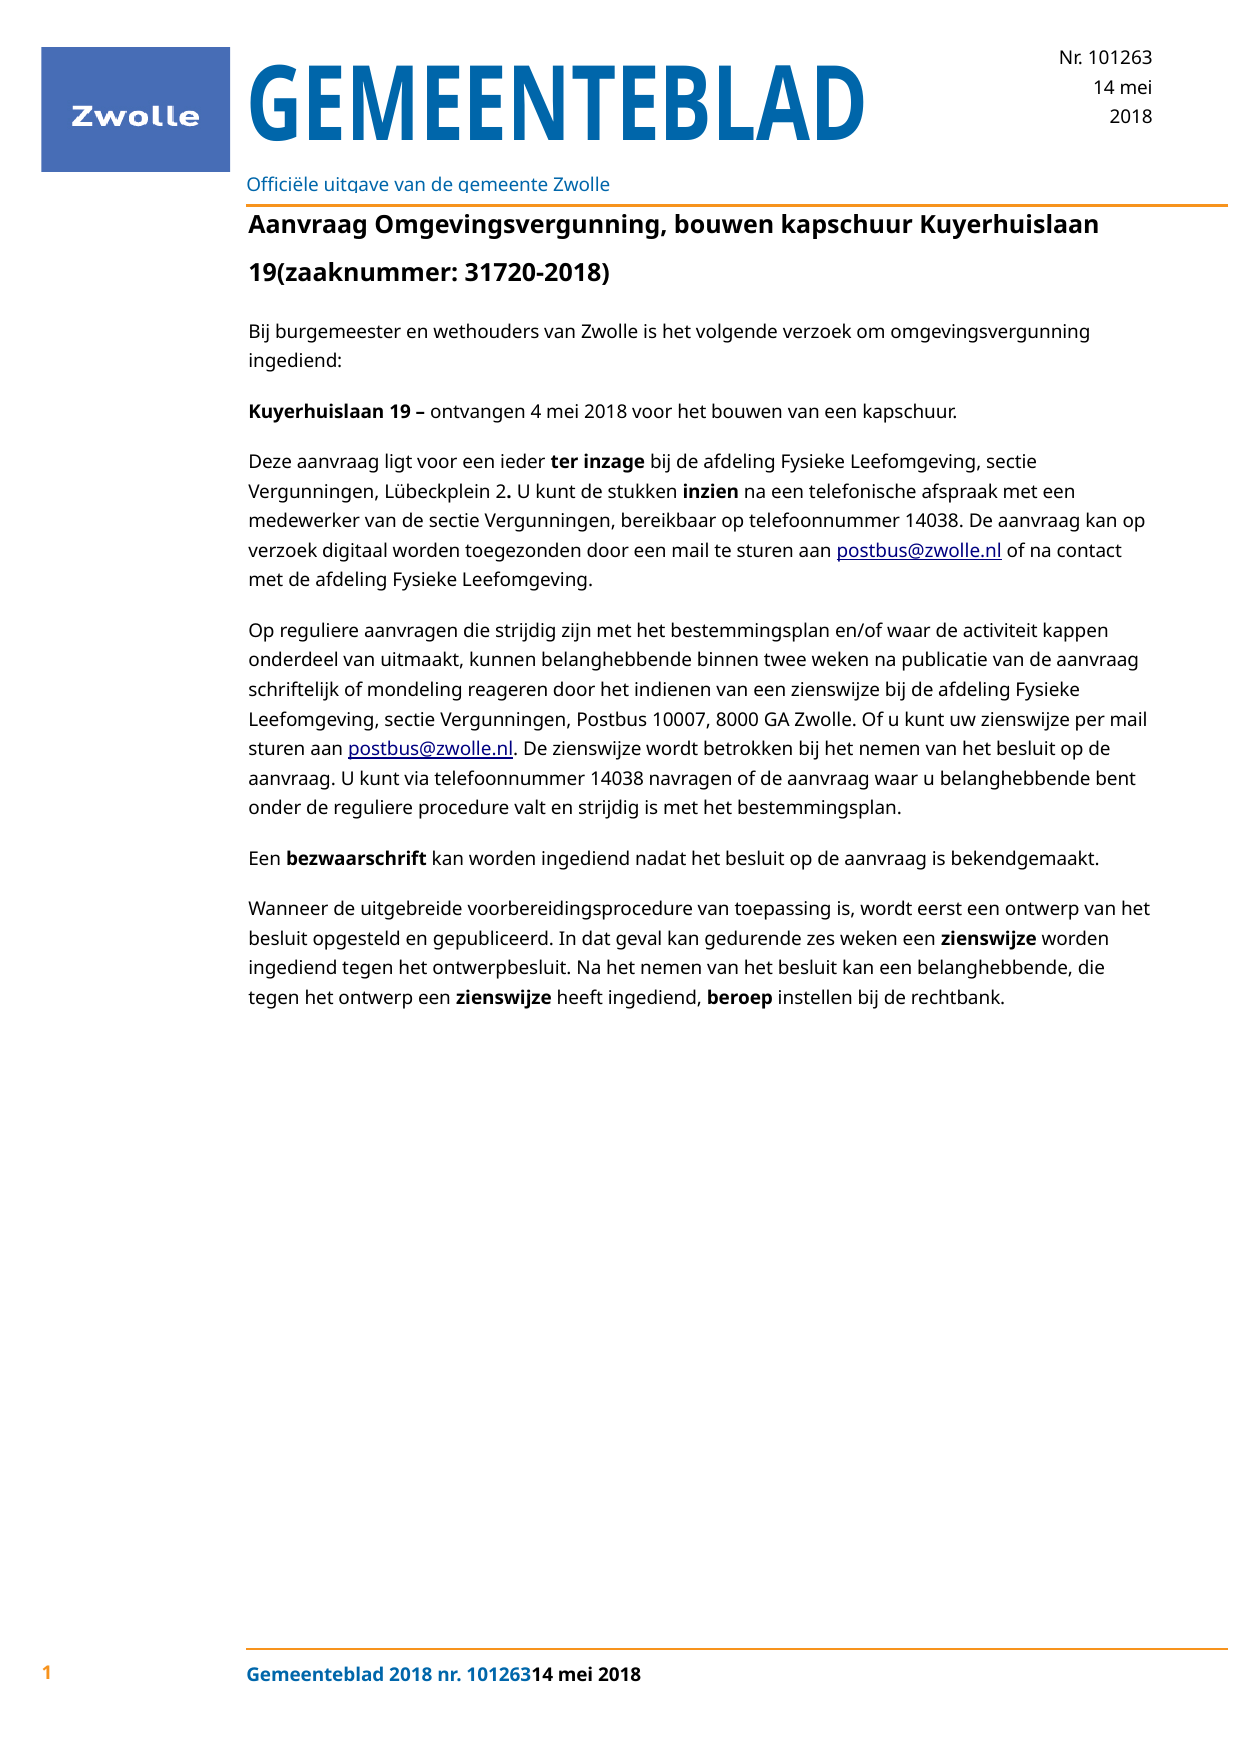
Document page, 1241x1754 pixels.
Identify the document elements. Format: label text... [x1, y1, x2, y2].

text Kuyerhuislaan 19 – ontvangen 4 mei 2018 voor het bouwen van een kapschuur. [248, 398, 1152, 424]
picture [41, 47, 231, 172]
text Wanneer de uitgebreide voorbereidingsprocedure van toepassing is, wordt eerst een ontwerp van het besluit opgesteld en gepubliceerd. In dat geval kan gedurende zes weken een zienswijze worden ingediend tegen het ontwerpbesluit. Na het nemen van het besluit kan een belanghebbende, die tegen het ontwerp een zienswijze heeft ingediend, beroep instellen bij de rechtbank. [248, 895, 1152, 1010]
text Een bezwaarschrift kan worden ingediend nadat het besluit op de aanvraag is bekendgemaakt. [248, 845, 1152, 871]
text Bij burgemeester en wethouders van Zwolle is het volgende verzoek om omgevingsvergunning ingediend: [248, 318, 1152, 373]
text Deze aanvraag ligt voor een ieder ter inzage bij de afdeling Fysieke Leefomgeving, sectie Vergunningen, Lübeckplein 2. U kunt de stukken inzien na een telefonische afspraak met een medewerker van de sectie Vergunningen, bereikbaar op telefoonnummer 14038. De aanvraag kan op verzoek digitaal worden toegezonden door een mail te sturen aan postbus@zwolle.nl of na contact met de afdeling Fysieke Leefomgeving. [248, 448, 1152, 592]
text Op reguliere aanvragen die strijdig zijn met het bestemmingsplan en/of waar de activiteit kappen onderdeel van uitmaakt, kunnen belanghebbende binnen twee weken na publicatie van de aanvraag schriftelijk of mondeling reageren door het indienen van een zienswijze bij de afdeling Fysieke Leefomgeving, sectie Vergunningen, Postbus 10007, 8000 GA Zwolle. Of u kunt uw zienswijze per mail sturen aan postbus@zwolle.nl. De zienswijze wordt betrokken bij het nemen van het besluit op de aanvraag. U kunt via telefoonnummer 14038 navragen of de aanvraag waar u belanghebbende bent onder de reguliere procedure valt en strijdig is met het bestemmingsplan. [248, 617, 1152, 820]
text Aanvraag Omgevingsvergunning, bouwen kapschuur Kuyerhuislaan 19(zaaknummer: 31720-2018) [248, 207, 1152, 288]
